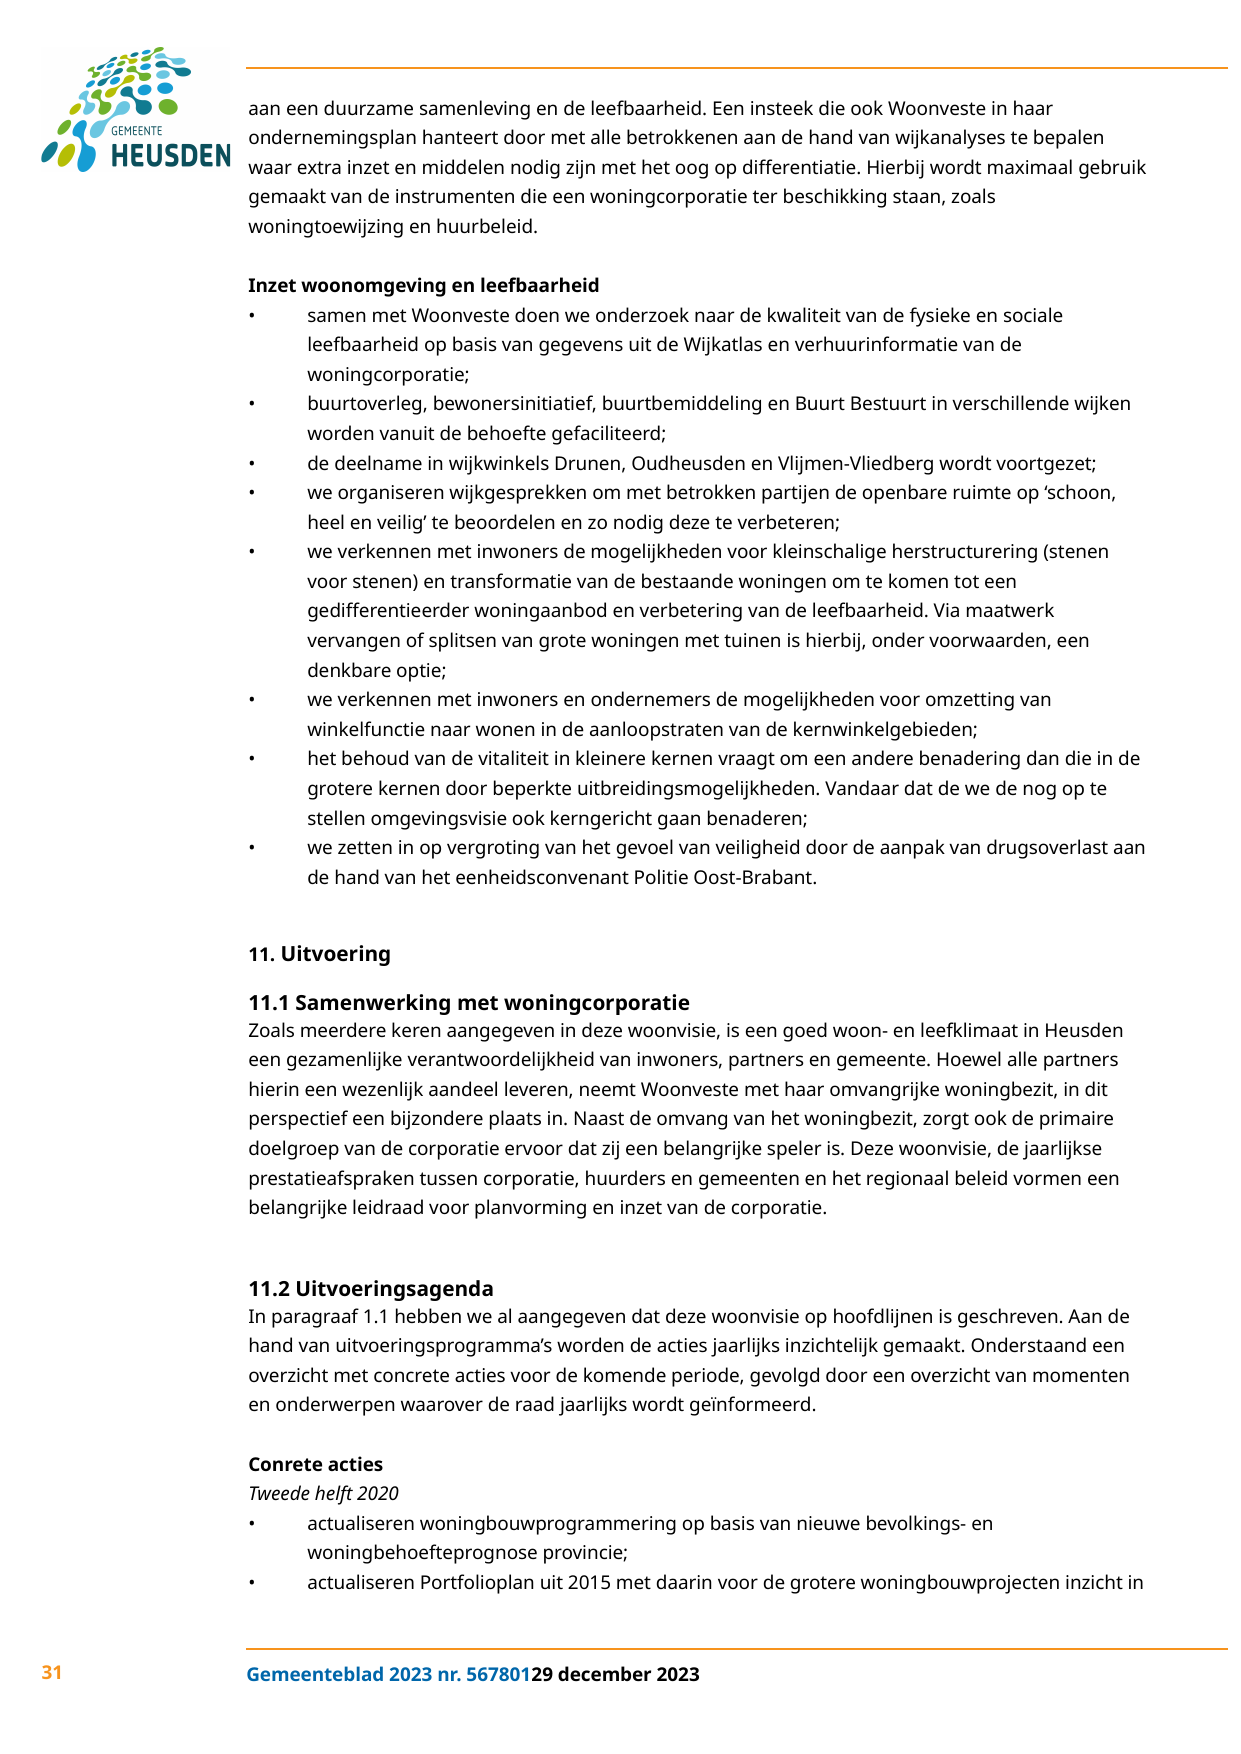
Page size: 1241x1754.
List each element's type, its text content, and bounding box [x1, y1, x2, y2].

list we verkennen met inwoners de mogelijkheden voor kleinschalige herstructurering (stenen voor stenen) en transformatie van de bestaande woningen om te komen tot een gedifferentieerder woningaanbod en verbetering van de leefbaarheid. Via maatwerk vervangen of splitsen van grote woningen met tuinen is hierbij, onder voorwaarden, een denkbare optie; [248, 538, 1152, 683]
text 11.1 Samenwerking met woningcorporatie [248, 988, 1152, 1017]
text Inzet woonomgeving en leefbaarheid [248, 272, 1152, 298]
list actualiseren woningbouwprogrammering op basis van nieuwe bevolkings- en woningbehoefteprognose provincie; [248, 1510, 1152, 1565]
text 11.2 Uitvoeringsagenda [248, 1274, 1152, 1303]
picture [41, 47, 231, 172]
text aan een duurzame samenleving en de leefbaarheid. Een insteek die ook Woonveste in haar ondernemingsplan hanteert door met alle betrokkenen aan de hand van wijkanalyses te bepalen waar extra inzet en middelen nodig zijn met het oog op differentiatie. Hierbij wordt maximaal gebruik gemaakt van de instrumenten die een woningcorporatie ter beschikking staan, zoals woningtoewijzing en huurbeleid. [248, 95, 1152, 239]
list we verkennen met inwoners en ondernemers de mogelijkheden voor omzetting van winkelfunctie naar wonen in de aanloopstraten van de kernwinkelgebieden; [248, 686, 1152, 742]
list het behoud van de vitaliteit in kleinere kernen vraagt om een andere benadering dan die in de grotere kernen door beperkte uitbreidingsmogelijkheden. Vandaar dat de we de nog op te stellen omgevingsvisie ook kerngericht gaan benaderen; [248, 746, 1152, 831]
text 11. Uitvoering [248, 939, 1152, 968]
list buurtoverleg, bewonersinitiatief, buurtbemiddeling en Buurt Bestuurt in verschillende wijken worden vanuit de behoefte gefaciliteerd; [248, 391, 1152, 446]
list we zetten in op vergroting van het gevoel van veiligheid door de aanpak van drugsoverlast aan de hand van het eenheidsconvenant Politie Oost-Brabant. [248, 834, 1152, 890]
text Conrete acties [248, 1451, 1152, 1476]
text Zoals meerdere keren aangegeven in deze woonvisie, is een goed woon- en leefklimaat in Heusden een gezamenlijke verantwoordelijkheid van inwoners, partners en gemeente. Hoewel alle partners hierin een wezenlijk aandeel leveren, neemt Woonveste met haar omvangrijke woningbezit, in dit perspectief een bijzondere plaats in. Naast de omvang van het woningbezit, zorgt ook de primaire doelgroep van de corporatie ervoor dat zij een belangrijke speler is. Deze woonvisie, de jaarlijkse prestatieafspraken tussen corporatie, huurders en gemeenten en het regionaal beleid vormen een belangrijke leidraad voor planvorming en inzet van de corporatie. [248, 1017, 1152, 1220]
list we organiseren wijkgesprekken om met betrokken partijen de openbare ruimte op ‘schoon, heel en veilig’ te beoordelen en zo nodig deze te verbeteren; [248, 479, 1152, 535]
text In paragraaf 1.1 hebben we al aangegeven dat deze woonvisie op hoofdlijnen is geschreven. Aan de hand van uitvoeringsprogramma’s worden de acties jaarlijks inzichtelijk gemaakt. Onderstaand een overzicht met concrete acties voor de komende periode, gevolgd door een overzicht van momenten en onderwerpen waarover de raad jaarlijks wordt geïnformeerd. [248, 1303, 1152, 1417]
list actualiseren Portfolioplan uit 2015 met daarin voor de grotere woningbouwprojecten inzicht in [248, 1569, 1152, 1595]
list samen met Woonveste doen we onderzoek naar de kwaliteit van de fysieke en sociale leefbaarheid op basis van gegevens uit de Wijkatlas en verhuurinformatie van de woningcorporatie; [248, 302, 1152, 387]
text Tweede helft 2020 [248, 1480, 1152, 1506]
list de deelname in wijkwinkels Drunen, Oudheusden en Vlijmen-Vliedberg wordt voortgezet; [248, 450, 1152, 476]
